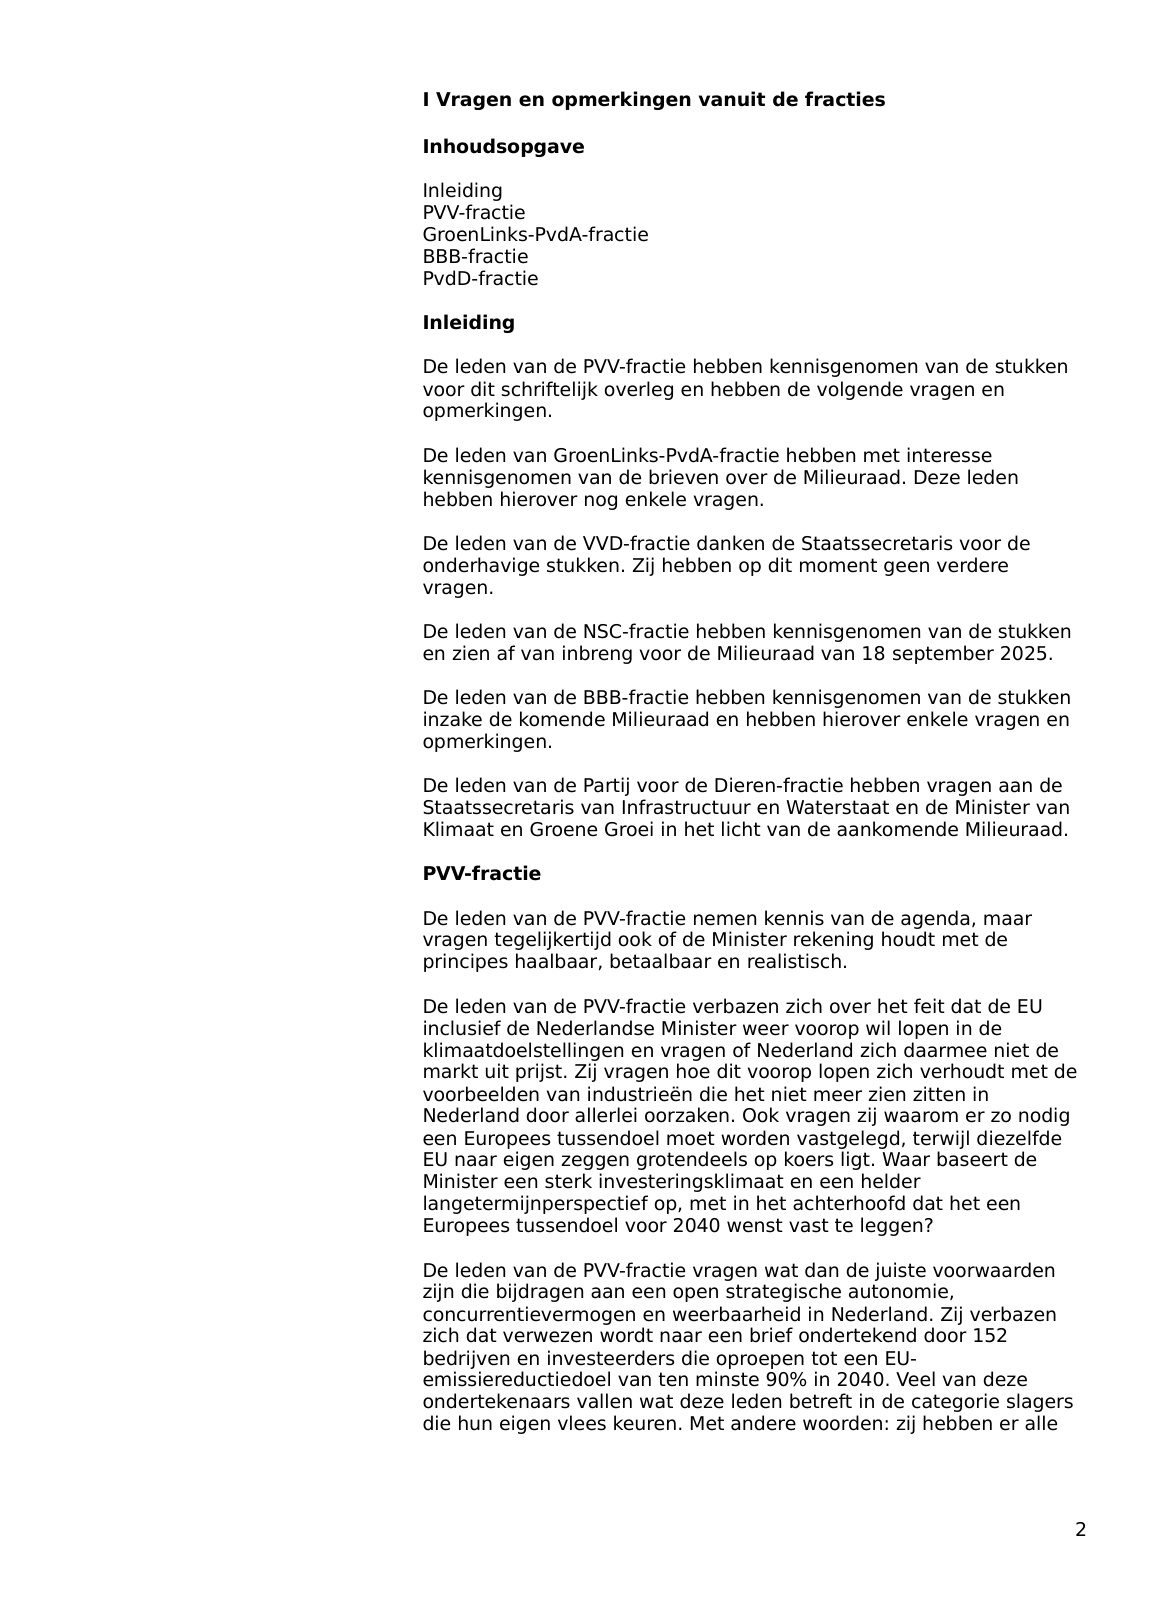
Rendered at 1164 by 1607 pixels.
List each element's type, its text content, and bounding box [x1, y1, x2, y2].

text De leden van de PVV-fractie verbazen zich over het feit dat de EU inclusief de Nederlandse Minister weer voorop wil lopen in de klimaatdoelstellingen en vragen of Nederland zich daarmee niet de markt uit prijst. Zij vragen hoe dit voorop lopen zich verhoudt met de voorbeelden van industrieën die het niet meer zien zitten in Nederland door allerlei oorzaken. Ook vragen zij waarom er zo nodig een Europees tussendoel moet worden vastgelegd, terwijl diezelfde EU naar eigen zeggen grotendeels op koers ligt. Waar baseert de Minister een sterk investeringsklimaat en een helder langetermijnperspectief op, met in het achterhoofd dat het een Europees tussendoel voor 2040 wenst vast te leggen? [422, 996, 1087, 1237]
subtitle Inhoudsopgave [422, 136, 1087, 158]
text Inleiding [422, 180, 1087, 202]
text De leden van de PVV-fractie vragen wat dan de juiste voorwaarden zijn die bijdragen aan een open strategische autonomie, concurrentievermogen en weerbaarheid in Nederland. Zij verbazen zich dat verwezen wordt naar een brief ondertekend door 152 bedrijven en investeerders die oproepen tot een EU-emissiereductiedoel van ten minste 90% in 2040. Veel van deze ondertekenaars vallen wat deze leden betreft in de categorie slagers die hun eigen vlees keuren. Met andere woorden: zij hebben er alle [422, 1259, 1087, 1435]
text PvdD-fractie [422, 268, 1087, 290]
subtitle PVV-fractie [422, 863, 1087, 885]
text GroenLinks-PvdA-fractie [422, 224, 1087, 246]
text De leden van de NSC-fractie hebben kennisgenomen van de stukken en zien af van inbreng voor de Milieuraad van 18 september 2025. [422, 621, 1087, 665]
text BBB-fractie [422, 246, 1087, 268]
text De leden van de VVD-fractie danken de Staatssecretaris voor de onderhavige stukken. Zij hebben op dit moment geen verdere vragen. [422, 533, 1087, 599]
text De leden van de PVV-fractie nemen kennis van de agenda, maar vragen tegelijkertijd ook of de Minister rekening houdt met de principes haalbaar, betaalbaar en realistisch. [422, 907, 1087, 973]
text PVV-fractie [422, 202, 1087, 224]
subtitle I Vragen en opmerkingen vanuit de fracties [422, 89, 1087, 111]
text De leden van de Partij voor de Dieren-fractie hebben vragen aan de Staatssecretaris van Infrastructuur en Waterstaat en de Minister van Klimaat en Groene Groei in het licht van de aankomende Milieuraad. [422, 775, 1087, 841]
subtitle Inleiding [422, 312, 1087, 334]
text De leden van GroenLinks-PvdA-fractie hebben met interesse kennisgenomen van de brieven over de Milieuraad. Deze leden hebben hierover nog enkele vragen. [422, 444, 1087, 511]
text De leden van de BBB-fractie hebben kennisgenomen van de stukken inzake de komende Milieuraad en hebben hierover enkele vragen en opmerkingen. [422, 687, 1087, 753]
text De leden van de PVV-fractie hebben kennisgenomen van de stukken voor dit schriftelijk overleg en hebben de volgende vragen en opmerkingen. [422, 356, 1087, 422]
